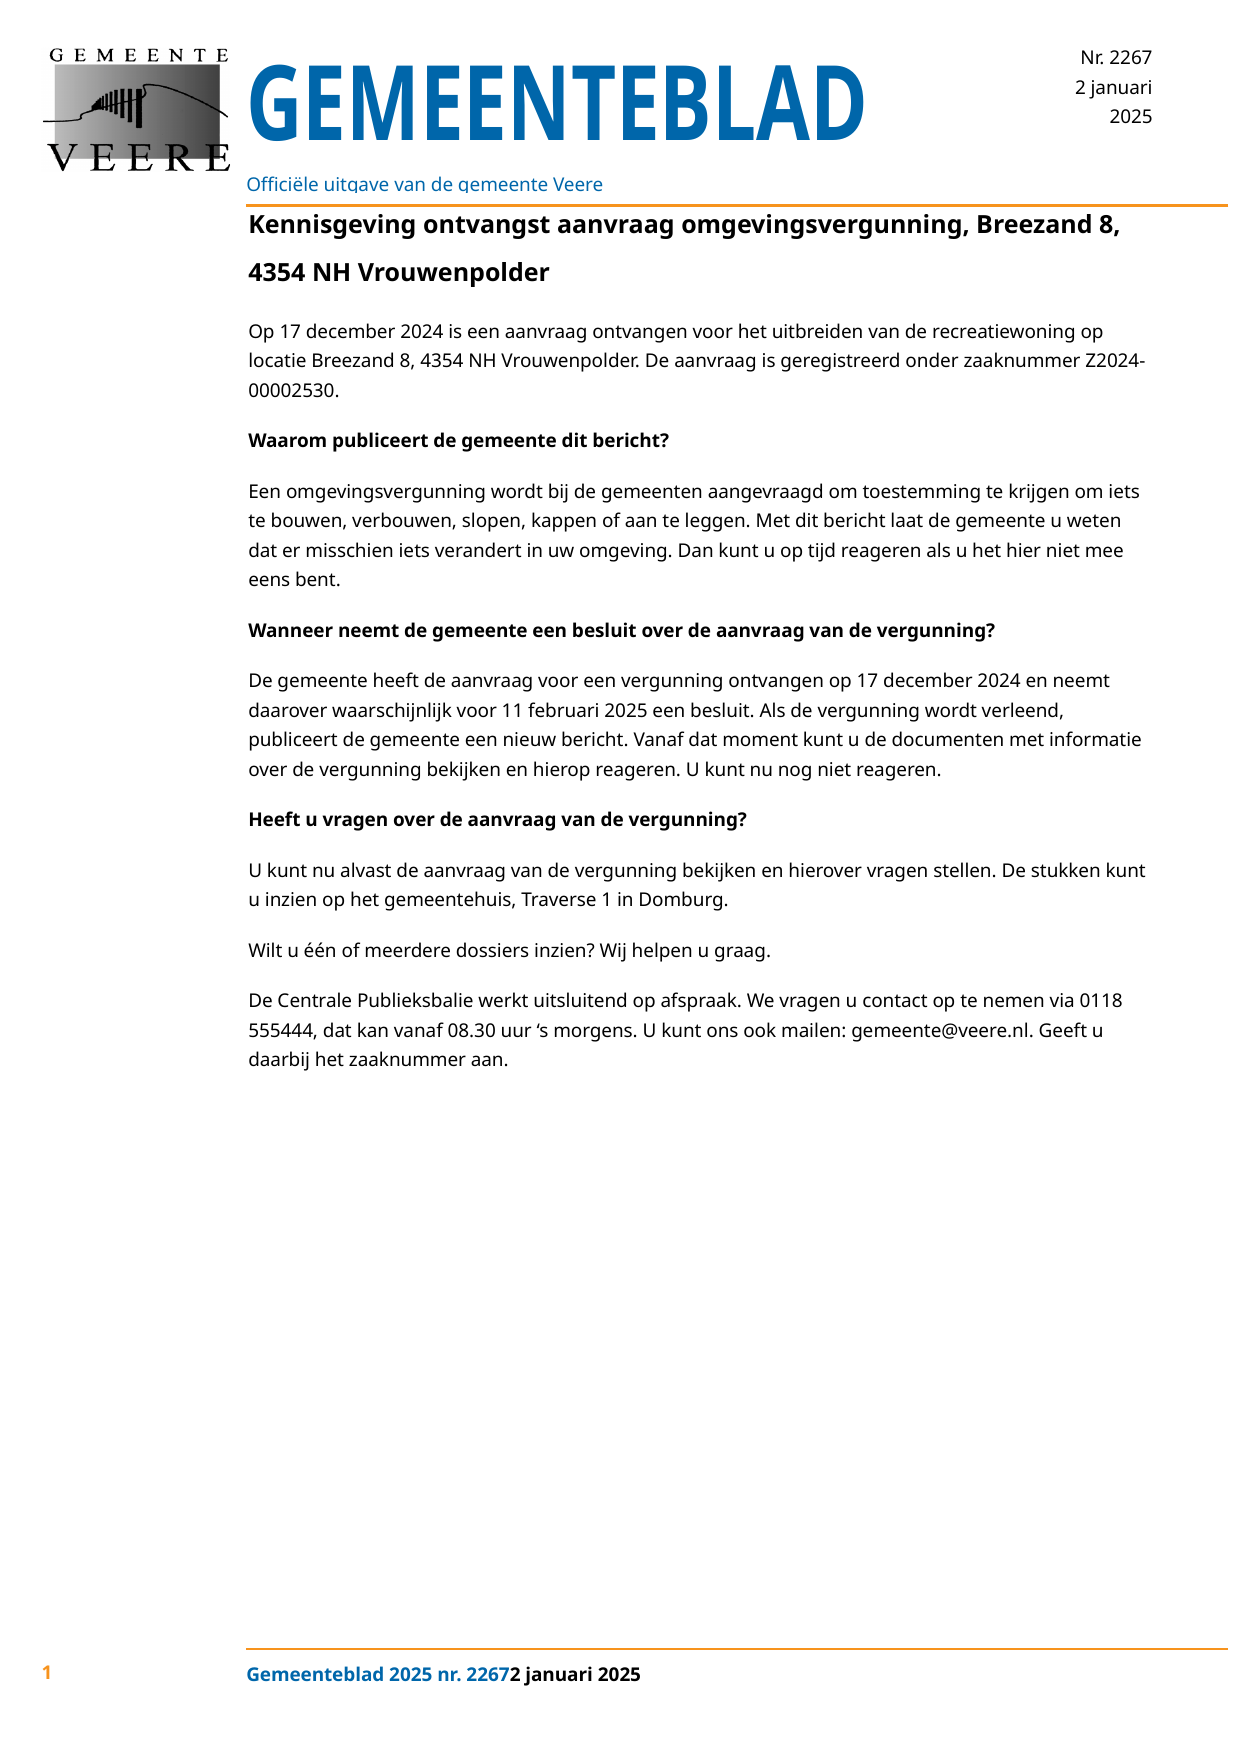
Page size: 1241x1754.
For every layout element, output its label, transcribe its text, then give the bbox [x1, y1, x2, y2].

text Een omgevingsvergunning wordt bij de gemeenten aangevraagd om toestemming te krijgen om iets te bouwen, verbouwen, slopen, kappen of aan te leggen. Met dit bericht laat de gemeente u weten dat er misschien iets verandert in uw omgeving. Dan kunt u op tijd reageren als u het hier niet mee eens bent. [248, 478, 1152, 592]
text Heeft u vragen over de aanvraag van de vergunning? [248, 807, 1152, 832]
text De Centrale Publieksbalie werkt uitsluitend op afspraak. We vragen u contact op te nemen via 0118 555444, dat kan vanaf 08.30 uur ‘s morgens. U kunt ons ook mailen: gemeente@veere.nl. Geeft u daarbij het zaaknummer aan. [248, 987, 1152, 1072]
text Wanneer neemt de gemeente een besluit over de aanvraag van de vergunning? [248, 617, 1152, 643]
text Waarom publiceert de gemeente dit bericht? [248, 427, 1152, 453]
text De gemeente heeft de aanvraag voor een vergunning ontvangen op 17 december 2024 en neemt daarover waarschijnlijk voor 11 februari 2025 een besluit. Als de vergunning wordt verleend, publiceert de gemeente een nieuw bericht. Vanaf dat moment kunt u de documenten met informatie over de vergunning bekijken en hierop reageren. U kunt nu nog niet reageren. [248, 667, 1152, 782]
text Op 17 december 2024 is een aanvraag ontvangen voor het uitbreiden van de recreatiewoning op locatie Breezand 8, 4354 NH Vrouwenpolder. De aanvraag is geregistreerd onder zaaknummer Z2024-00002530. [248, 318, 1152, 403]
text U kunt nu alvast de aanvraag van de vergunning bekijken en hierover vragen stellen. De stukken kunt u inzien op het gemeentehuis, Traverse 1 in Domburg. [248, 857, 1152, 912]
text Kennisgeving ontvangst aanvraag omgevingsvergunning, Breezand 8, 4354 NH Vrouwenpolder [248, 207, 1152, 288]
picture [41, 47, 231, 172]
text Wilt u één of meerdere dossiers inzien? Wij helpen u graag. [248, 937, 1152, 963]
